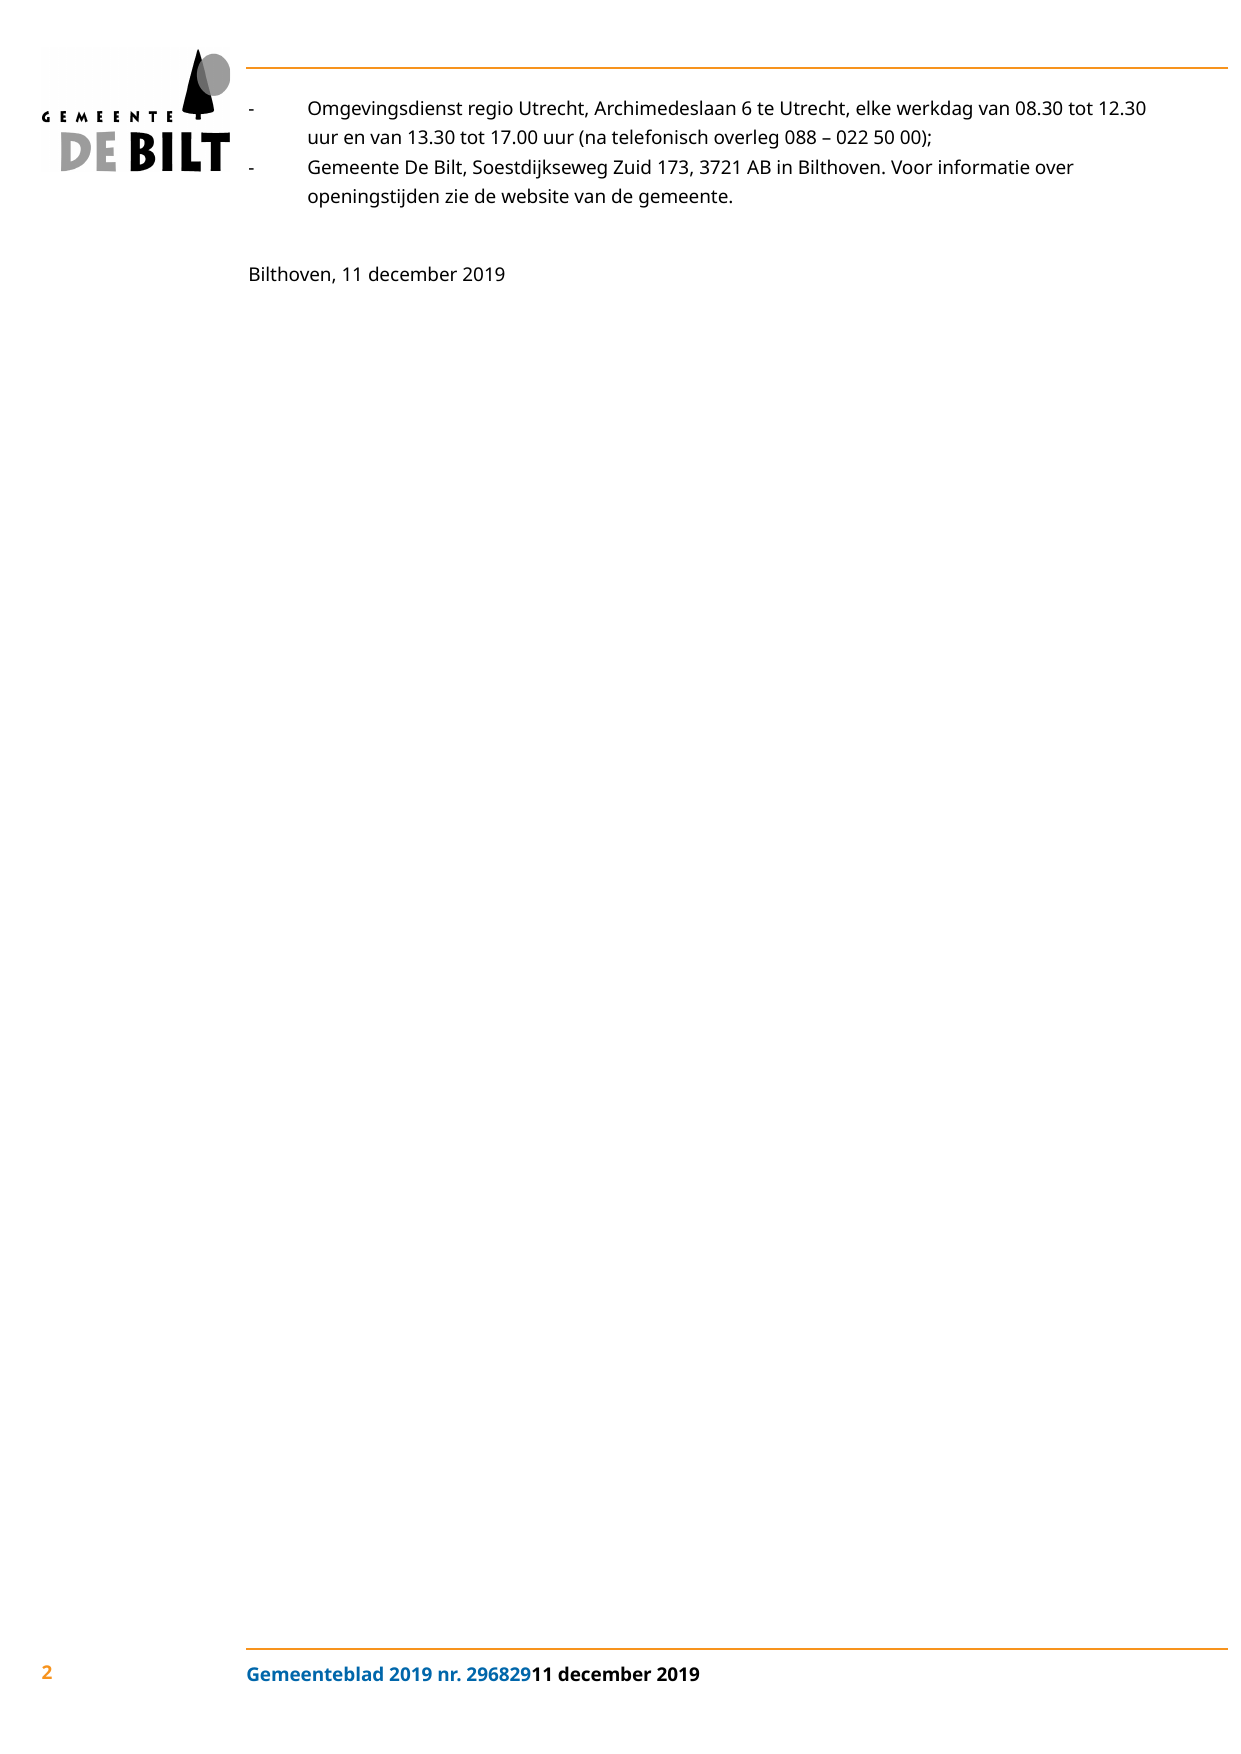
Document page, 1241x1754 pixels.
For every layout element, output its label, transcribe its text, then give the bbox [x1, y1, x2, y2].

text Bilthoven, 11 december 2019 [248, 261, 1152, 287]
list Gemeente De Bilt, Soestdijkseweg Zuid 173, 3721 AB in Bilthoven. Voor informatie over openingstijden zie de website van de gemeente. [248, 154, 1152, 209]
picture [41, 47, 231, 172]
list Omgevingsdienst regio Utrecht, Archimedeslaan 6 te Utrecht, elke werkdag van 08.30 tot 12.30 uur en van 13.30 tot 17.00 uur (na telefonisch overleg 088 – 022 50 00); [248, 95, 1152, 150]
